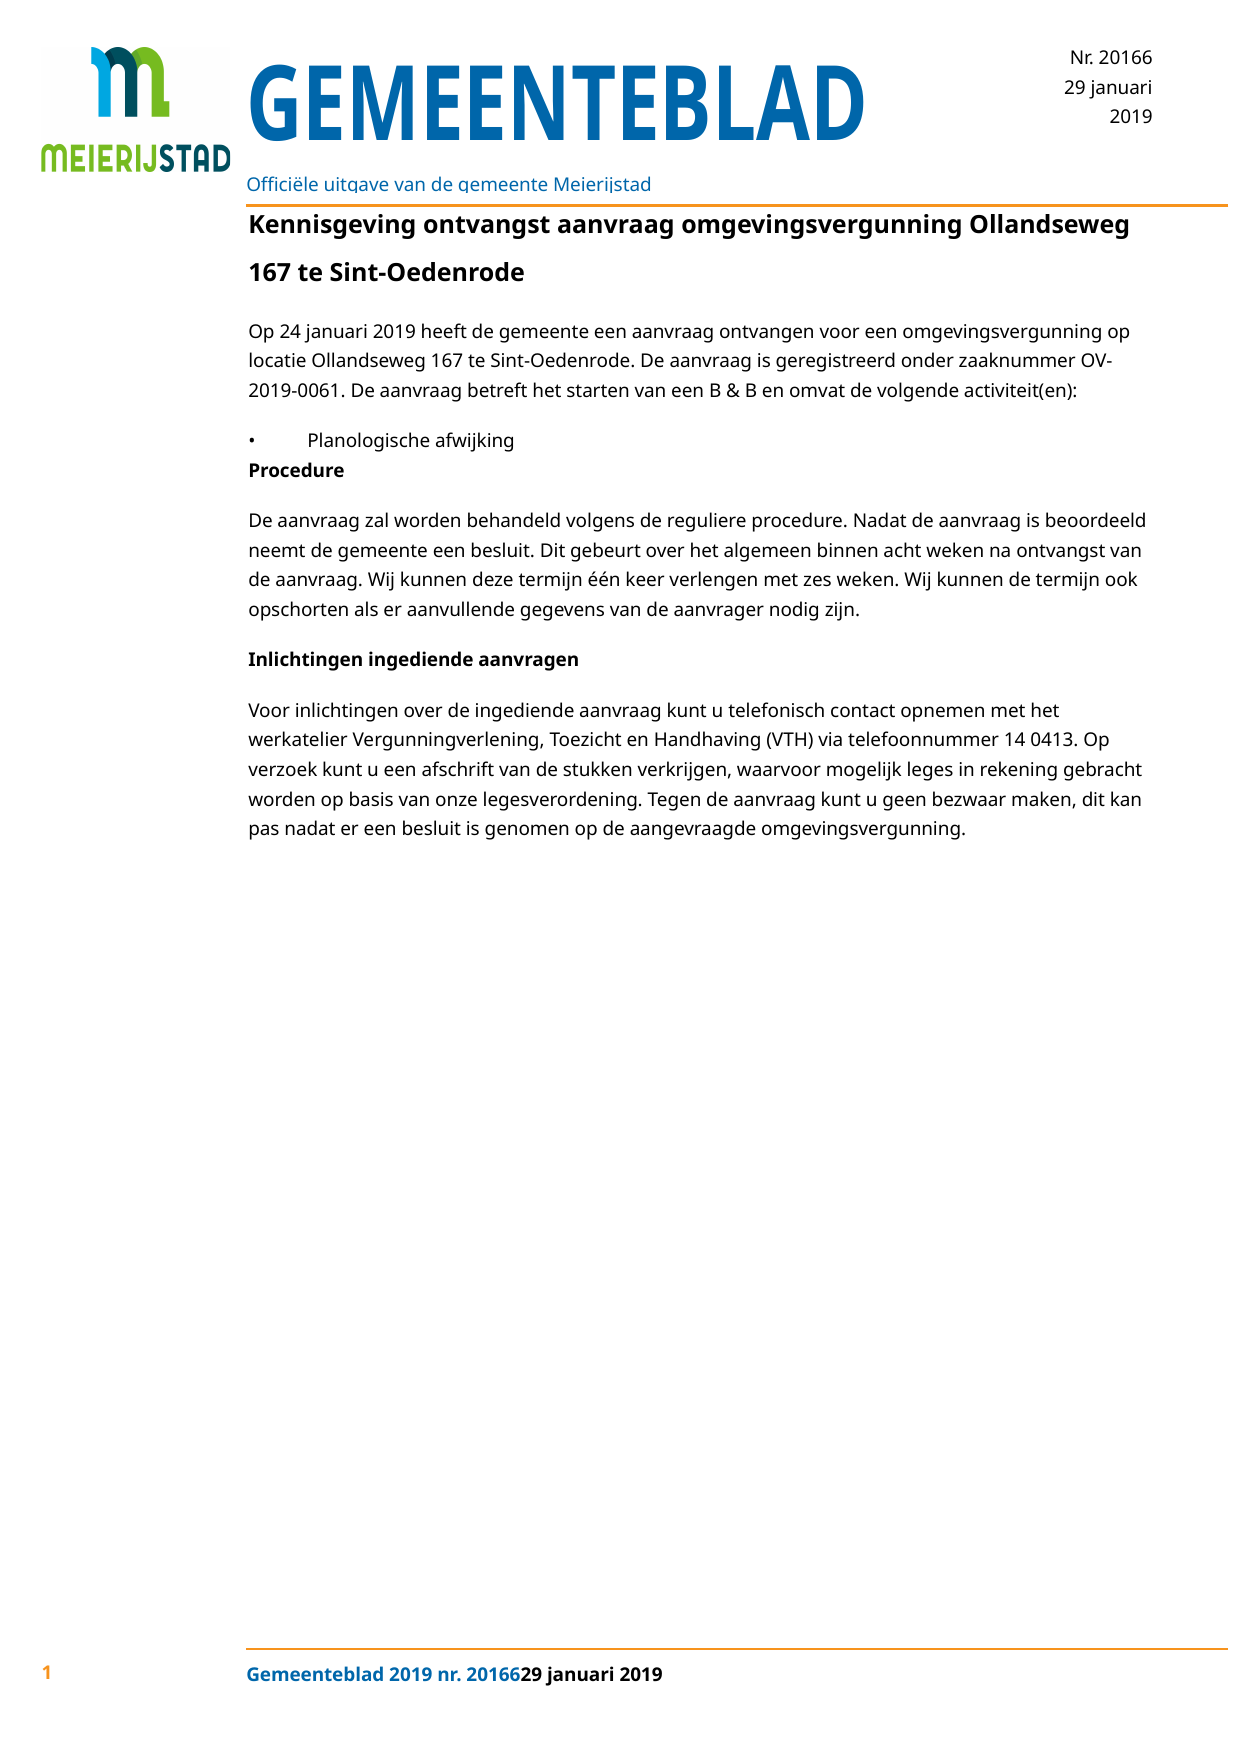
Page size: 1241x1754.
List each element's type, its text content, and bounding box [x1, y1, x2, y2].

text Voor inlichtingen over de ingediende aanvraag kunt u telefonisch contact opnemen met het werkatelier Vergunningverlening, Toezicht en Handhaving (VTH) via telefoonnummer 14 0413. Op verzoek kunt u een afschrift van de stukken verkrijgen, waarvoor mogelijk leges in rekening gebracht worden op basis van onze legesverordening. Tegen de aanvraag kunt u geen bezwaar maken, dit kan pas nadat er een besluit is genomen op de aangevraagde omgevingsvergunning. [248, 697, 1152, 841]
list Planologische afwijking [248, 427, 1152, 453]
text Kennisgeving ontvangst aanvraag omgevingsvergunning Ollandseweg 167 te Sint-Oedenrode [248, 207, 1152, 288]
text Op 24 januari 2019 heeft de gemeente een aanvraag ontvangen voor een omgevingsvergunning op locatie Ollandseweg 167 te Sint-Oedenrode. De aanvraag is geregistreerd onder zaaknummer OV-2019-0061. De aanvraag betreft het starten van een B & B en omvat de volgende activiteit(en): [248, 318, 1152, 403]
text De aanvraag zal worden behandeld volgens de reguliere procedure. Nadat de aanvraag is beoordeeld neemt de gemeente een besluit. Dit gebeurt over het algemeen binnen acht weken na ontvangst van de aanvraag. Wij kunnen deze termijn één keer verlengen met zes weken. Wij kunnen de termijn ook opschorten als er aanvullende gegevens van de aanvrager nodig zijn. [248, 507, 1152, 622]
text Inlichtingen ingediende aanvragen [248, 647, 1152, 672]
picture [41, 47, 231, 172]
text Procedure [248, 457, 1152, 483]
